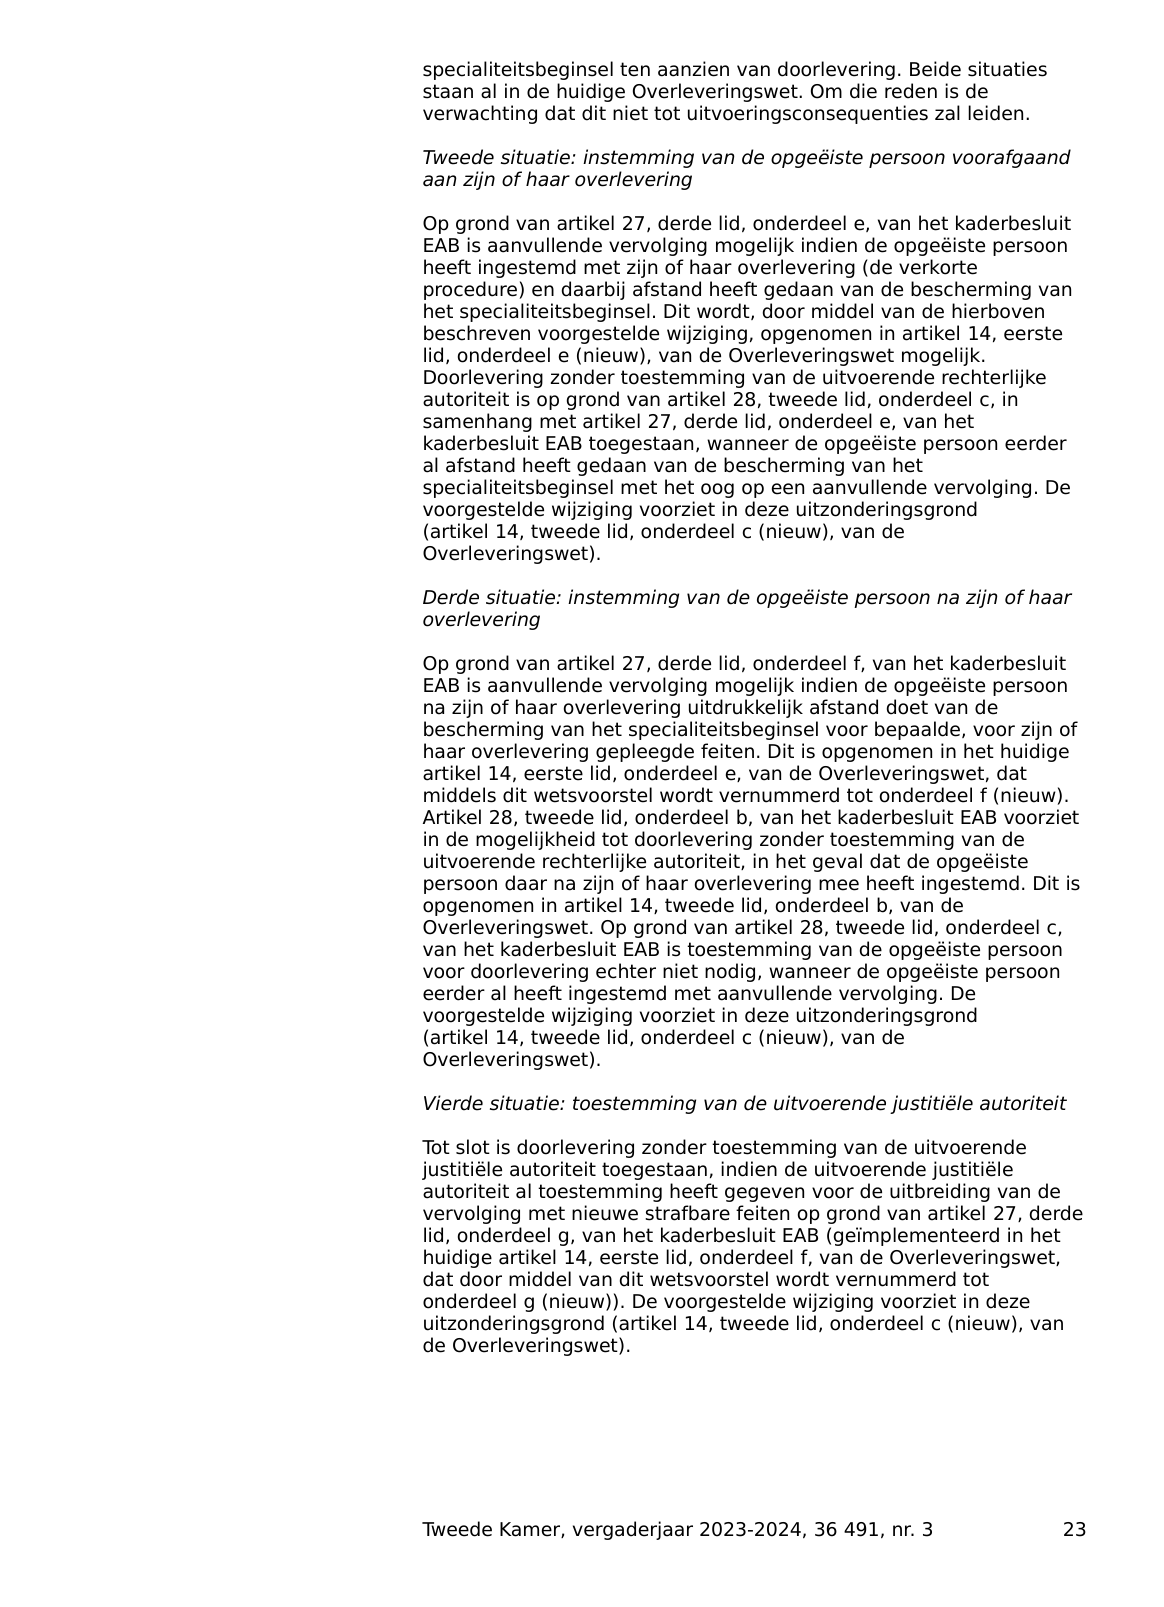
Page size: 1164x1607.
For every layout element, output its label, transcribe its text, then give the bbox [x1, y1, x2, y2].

subtitle Vierde situatie: toestemming van de uitvoerende justitiële autoriteit [422, 1093, 1087, 1115]
subtitle Derde situatie: instemming van de opgeëiste persoon na zijn of haar overlevering [422, 587, 1087, 631]
subtitle Tweede situatie: instemming van de opgeëiste persoon voorafgaand aan zijn of haar overlevering [422, 147, 1087, 191]
text Tot slot is doorlevering zonder toestemming van de uitvoerende justitiële autoriteit toegestaan, indien de uitvoerende justitiële autoriteit al toestemming heeft gegeven voor de uitbreiding van de vervolging met nieuwe strafbare feiten op grond van artikel 27, derde lid, onderdeel g, van het kaderbesluit EAB (geïmplementeerd in het huidige artikel 14, eerste lid, onderdeel f, van de Overleveringswet, dat door middel van dit wetsvoorstel wordt vernummerd tot onderdeel g (nieuw)). De voorgestelde wijziging voorziet in deze uitzonderingsgrond (artikel 14, tweede lid, onderdeel c (nieuw), van de Overleveringswet). [422, 1137, 1087, 1357]
text Op grond van artikel 27, derde lid, onderdeel f, van het kaderbesluit EAB is aanvullende vervolging mogelijk indien de opgeëiste persoon na zijn of haar overlevering uitdrukkelijk afstand doet van de bescherming van het specialiteitsbeginsel voor bepaalde, voor zijn of haar overlevering gepleegde feiten. Dit is opgenomen in het huidige artikel 14, eerste lid, onderdeel e, van de Overleveringswet, dat middels dit wetsvoorstel wordt vernummerd tot onderdeel f (nieuw). Artikel 28, tweede lid, onderdeel b, van het kaderbesluit EAB voorziet in de mogelijkheid tot doorlevering zonder toestemming van de uitvoerende rechterlijke autoriteit, in het geval dat de opgeëiste persoon daar na zijn of haar overlevering mee heeft ingestemd. Dit is opgenomen in artikel 14, tweede lid, onderdeel b, van de Overleveringswet. Op grond van artikel 28, tweede lid, onderdeel c, van het kaderbesluit EAB is toestemming van de opgeëiste persoon voor doorlevering echter niet nodig, wanneer de opgeëiste persoon eerder al heeft ingestemd met aanvullende vervolging. De voorgestelde wijziging voorziet in deze uitzonderingsgrond (artikel 14, tweede lid, onderdeel c (nieuw), van de Overleveringswet). [422, 653, 1087, 1071]
text specialiteitsbeginsel ten aanzien van doorlevering. Beide situaties staan al in de huidige Overleveringswet. Om die reden is de verwachting dat dit niet tot uitvoeringsconsequenties zal leiden. [422, 59, 1087, 125]
text Op grond van artikel 27, derde lid, onderdeel e, van het kaderbesluit EAB is aanvullende vervolging mogelijk indien de opgeëiste persoon heeft ingestemd met zijn of haar overlevering (de verkorte procedure) en daarbij afstand heeft gedaan van de bescherming van het specialiteitsbeginsel. Dit wordt, door middel van de hierboven beschreven voorgestelde wijziging, opgenomen in artikel 14, eerste lid, onderdeel e (nieuw), van de Overleveringswet mogelijk. Doorlevering zonder toestemming van de uitvoerende rechterlijke autoriteit is op grond van artikel 28, tweede lid, onderdeel c, in samenhang met artikel 27, derde lid, onderdeel e, van het kaderbesluit EAB toegestaan, wanneer de opgeëiste persoon eerder al afstand heeft gedaan van de bescherming van het specialiteitsbeginsel met het oog op een aanvullende vervolging. De voorgestelde wijziging voorziet in deze uitzonderingsgrond (artikel 14, tweede lid, onderdeel c (nieuw), van de Overleveringswet). [422, 213, 1087, 565]
